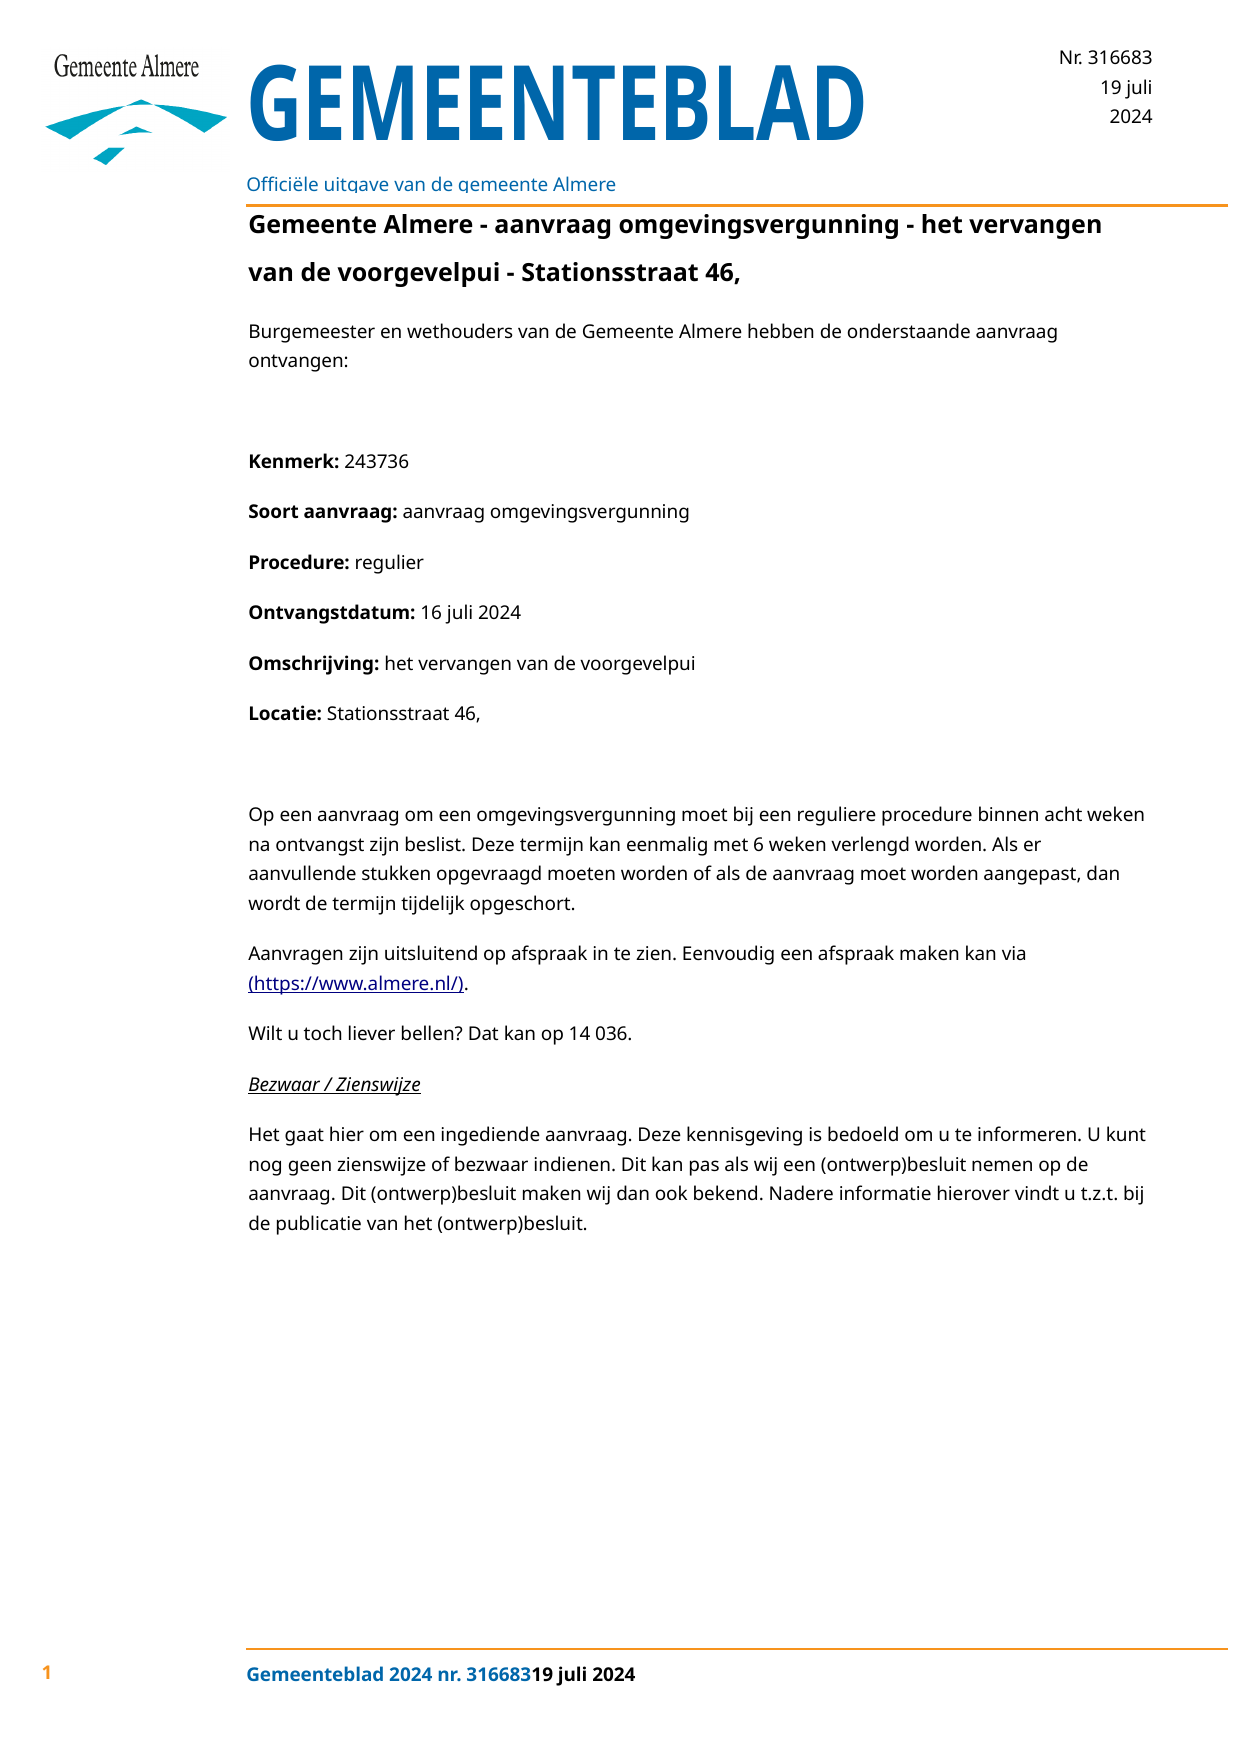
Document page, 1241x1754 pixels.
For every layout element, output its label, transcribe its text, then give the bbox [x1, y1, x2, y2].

text Omschrijving: het vervangen van de voorgevelpui [248, 650, 1152, 676]
text Bezwaar / Zienswijze [248, 1071, 1152, 1097]
text Soort aanvraag: aanvraag omgevingsvergunning [248, 499, 1152, 524]
text Procedure: regulier [248, 549, 1152, 575]
text Gemeente Almere - aanvraag omgevingsvergunning - het vervangen van de voorgevelpui - Stationsstraat 46, [248, 207, 1152, 288]
text Kenmerk: 243736 [248, 448, 1152, 474]
text Wilt u toch liever bellen? Dat kan op 14 036. [248, 1020, 1152, 1046]
text Ontvangstdatum: 16 juli 2024 [248, 599, 1152, 625]
text Het gaat hier om een ingediende aanvraag. Deze kennisgeving is bedoeld om u te informeren. U kunt nog geen zienswijze of bezwaar indienen. Dit kan pas als wij een (ontwerp)besluit nemen op de aanvraag. Dit (ontwerp)besluit maken wij dan ook bekend. Nadere informatie hierover vindt u t.z.t. bij de publicatie van het (ontwerp)besluit. [248, 1121, 1152, 1236]
text Aanvragen zijn uitsluitend op afspraak in te zien. Eenvoudig een afspraak maken kan via (https://www.almere.nl/). [248, 940, 1152, 996]
text Op een aanvraag om een omgevingsvergunning moet bij een reguliere procedure binnen acht weken na ontvangst zijn beslist. Deze termijn kan eenmalig met 6 weken verlengd worden. Als er aanvullende stukken opgevraagd moeten worden of als de aanvraag moet worden aangepast, dan wordt de termijn tijdelijk opgeschort. [248, 801, 1152, 916]
text Locatie: Stationsstraat 46, [248, 700, 1152, 726]
picture [41, 47, 231, 172]
text Burgemeester en wethouders van de Gemeente Almere hebben de onderstaande aanvraag ontvangen: [248, 318, 1152, 373]
